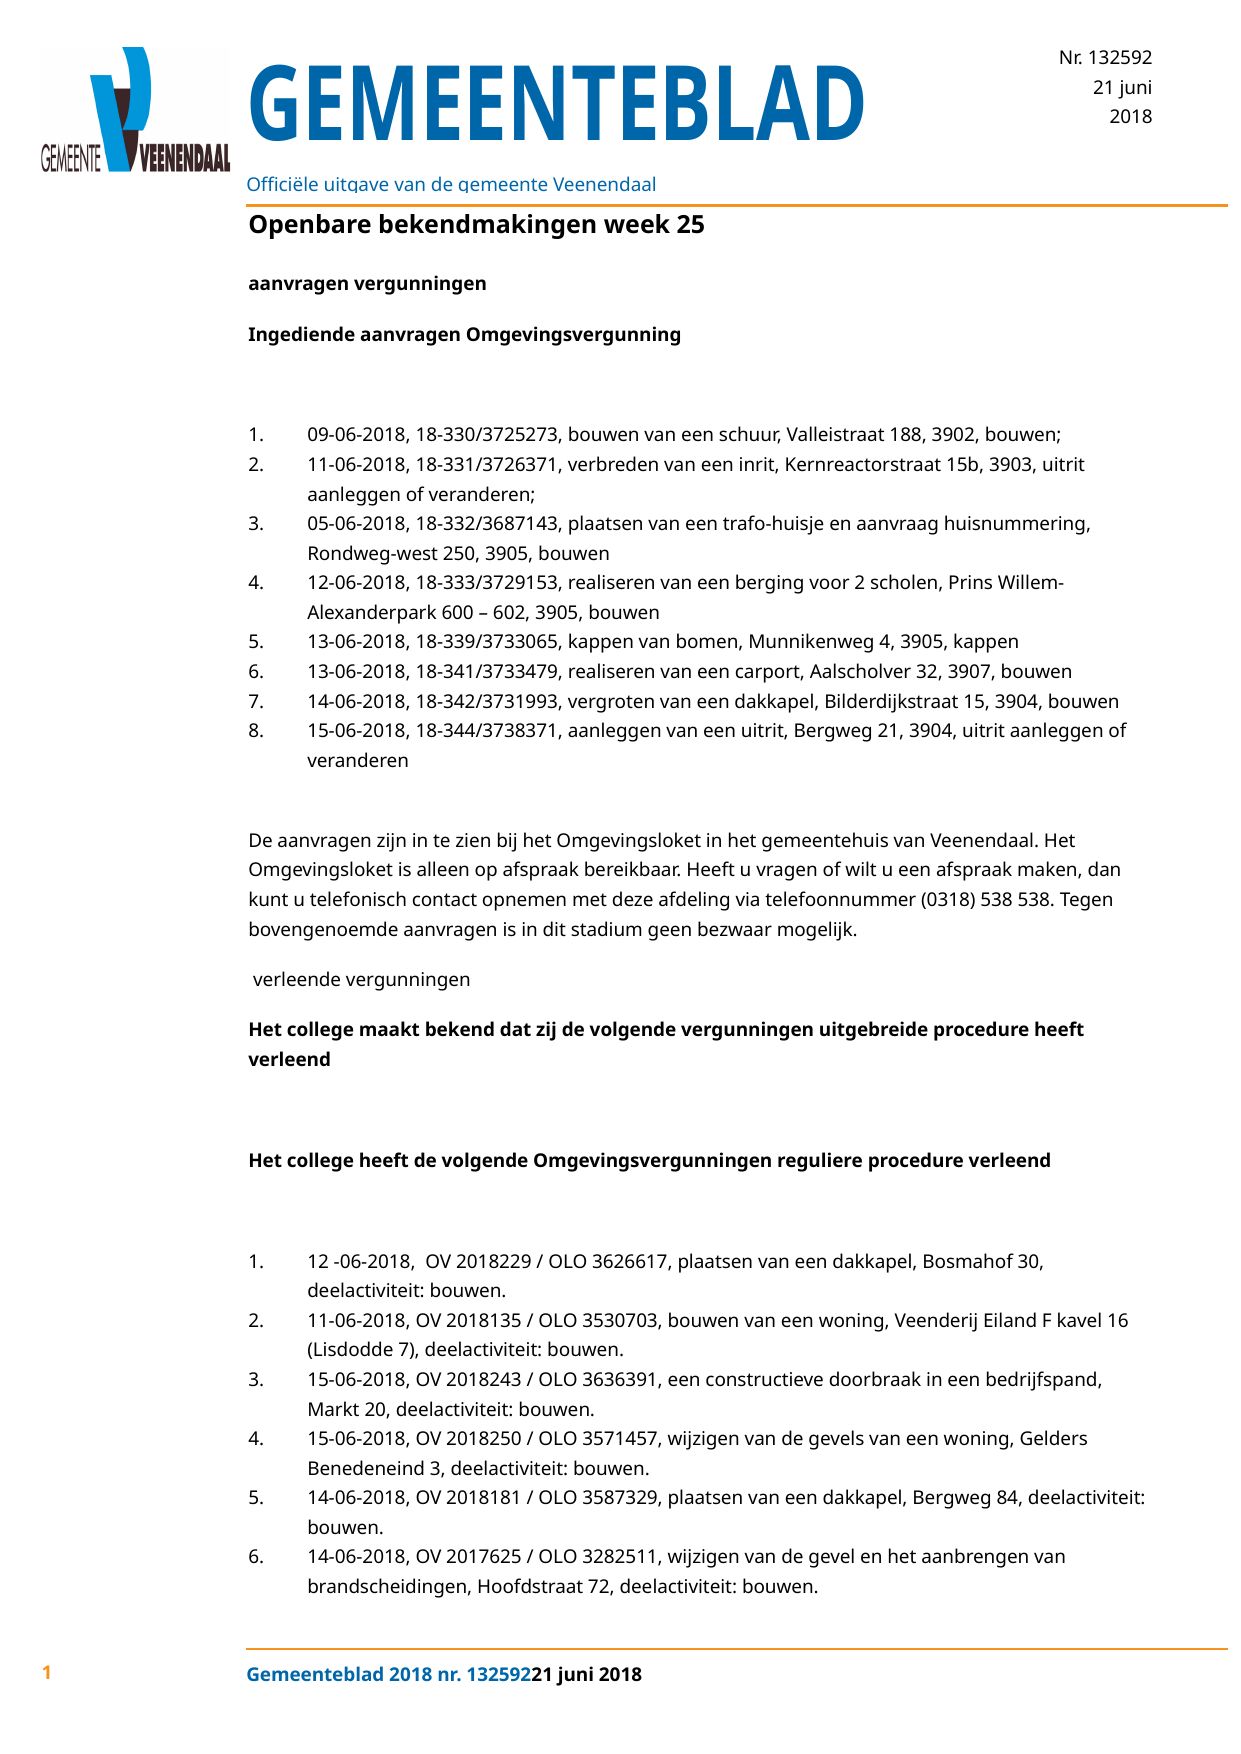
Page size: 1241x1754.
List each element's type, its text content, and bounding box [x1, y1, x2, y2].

list 12 -06-2018, OV 2018229 / OLO 3626617, plaatsen van een dakkapel, Bosmahof 30, deelactiviteit: bouwen. [248, 1248, 1152, 1303]
list 12-06-2018, 18-333/3729153, realiseren van een berging voor 2 scholen, Prins Willem-Alexanderpark 600 – 602, 3905, bouwen [248, 569, 1152, 625]
text De aanvragen zijn in te zien bij het Omgevingsloket in het gemeentehuis van Veenendaal. Het Omgevingsloket is alleen op afspraak bereikbaar. Heeft u vragen of wilt u een afspraak maken, dan kunt u telefonisch contact opnemen met deze afdeling via telefoonnummer (0318) 538 538. Tegen bovengenoemde aanvragen is in dit stadium geen bezwaar mogelijk. [248, 827, 1152, 941]
text Openbare bekendmakingen week 25 [248, 207, 1152, 241]
list 14-06-2018, OV 2018181 / OLO 3587329, plaatsen van een dakkapel, Bergweg 84, deelactiviteit: bouwen. [248, 1484, 1152, 1540]
text Ingediende aanvragen Omgevingsvergunning [248, 321, 1152, 346]
text Het college heeft de volgende Omgevingsvergunningen reguliere procedure verleend [248, 1147, 1152, 1173]
list 13-06-2018, 18-341/3733479, realiseren van een carport, Aalscholver 32, 3907, bouwen [248, 658, 1152, 684]
list 15-06-2018, OV 2018243 / OLO 3636391, een constructieve doorbraak in een bedrijfspand, Markt 20, deelactiviteit: bouwen. [248, 1366, 1152, 1421]
picture [41, 47, 130, 172]
list 14-06-2018, 18-342/3731993, vergroten van een dakkapel, Bilderdijkstraat 15, 3904, bouwen [248, 688, 1152, 713]
text Het college maakt bekend dat zij de volgende vergunningen uitgebreide procedure heeft verleend [248, 1017, 1152, 1072]
list 11-06-2018, 18-331/3726371, verbreden van een inrit, Kernreactorstraat 15b, 3903, uitrit aanleggen of veranderen; [248, 451, 1152, 506]
list 05-06-2018, 18-332/3687143, plaatsen van een trafo-huisje en aanvraag huisnummering, Rondweg-west 250, 3905, bouwen [248, 510, 1152, 566]
picture [123, 47, 231, 172]
list 13-06-2018, 18-339/3733065, kappen van bomen, Munnikenweg 4, 3905, kappen [248, 629, 1152, 654]
list 09-06-2018, 18-330/3725273, bouwen van een schuur, Valleistraat 188, 3902, bouwen; [248, 422, 1152, 447]
list 15-06-2018, 18-344/3738371, aanleggen van een uitrit, Bergweg 21, 3904, uitrit aanleggen of veranderen [248, 717, 1152, 773]
list 14-06-2018, OV 2017625 / OLO 3282511, wijzigen van de gevel en het aanbrengen van brandscheidingen, Hoofdstraat 72, deelactiviteit: bouwen. [248, 1544, 1152, 1599]
text aanvragen vergunningen [248, 270, 1152, 296]
text verleende vergunningen [248, 966, 1152, 992]
list 11-06-2018, OV 2018135 / OLO 3530703, bouwen van een woning, Veenderij Eiland F kavel 16 (Lisdodde 7), deelactiviteit: bouwen. [248, 1307, 1152, 1362]
list 15-06-2018, OV 2018250 / OLO 3571457, wijzigen van de gevels van een woning, Gelders Benedeneind 3, deelactiviteit: bouwen. [248, 1425, 1152, 1481]
